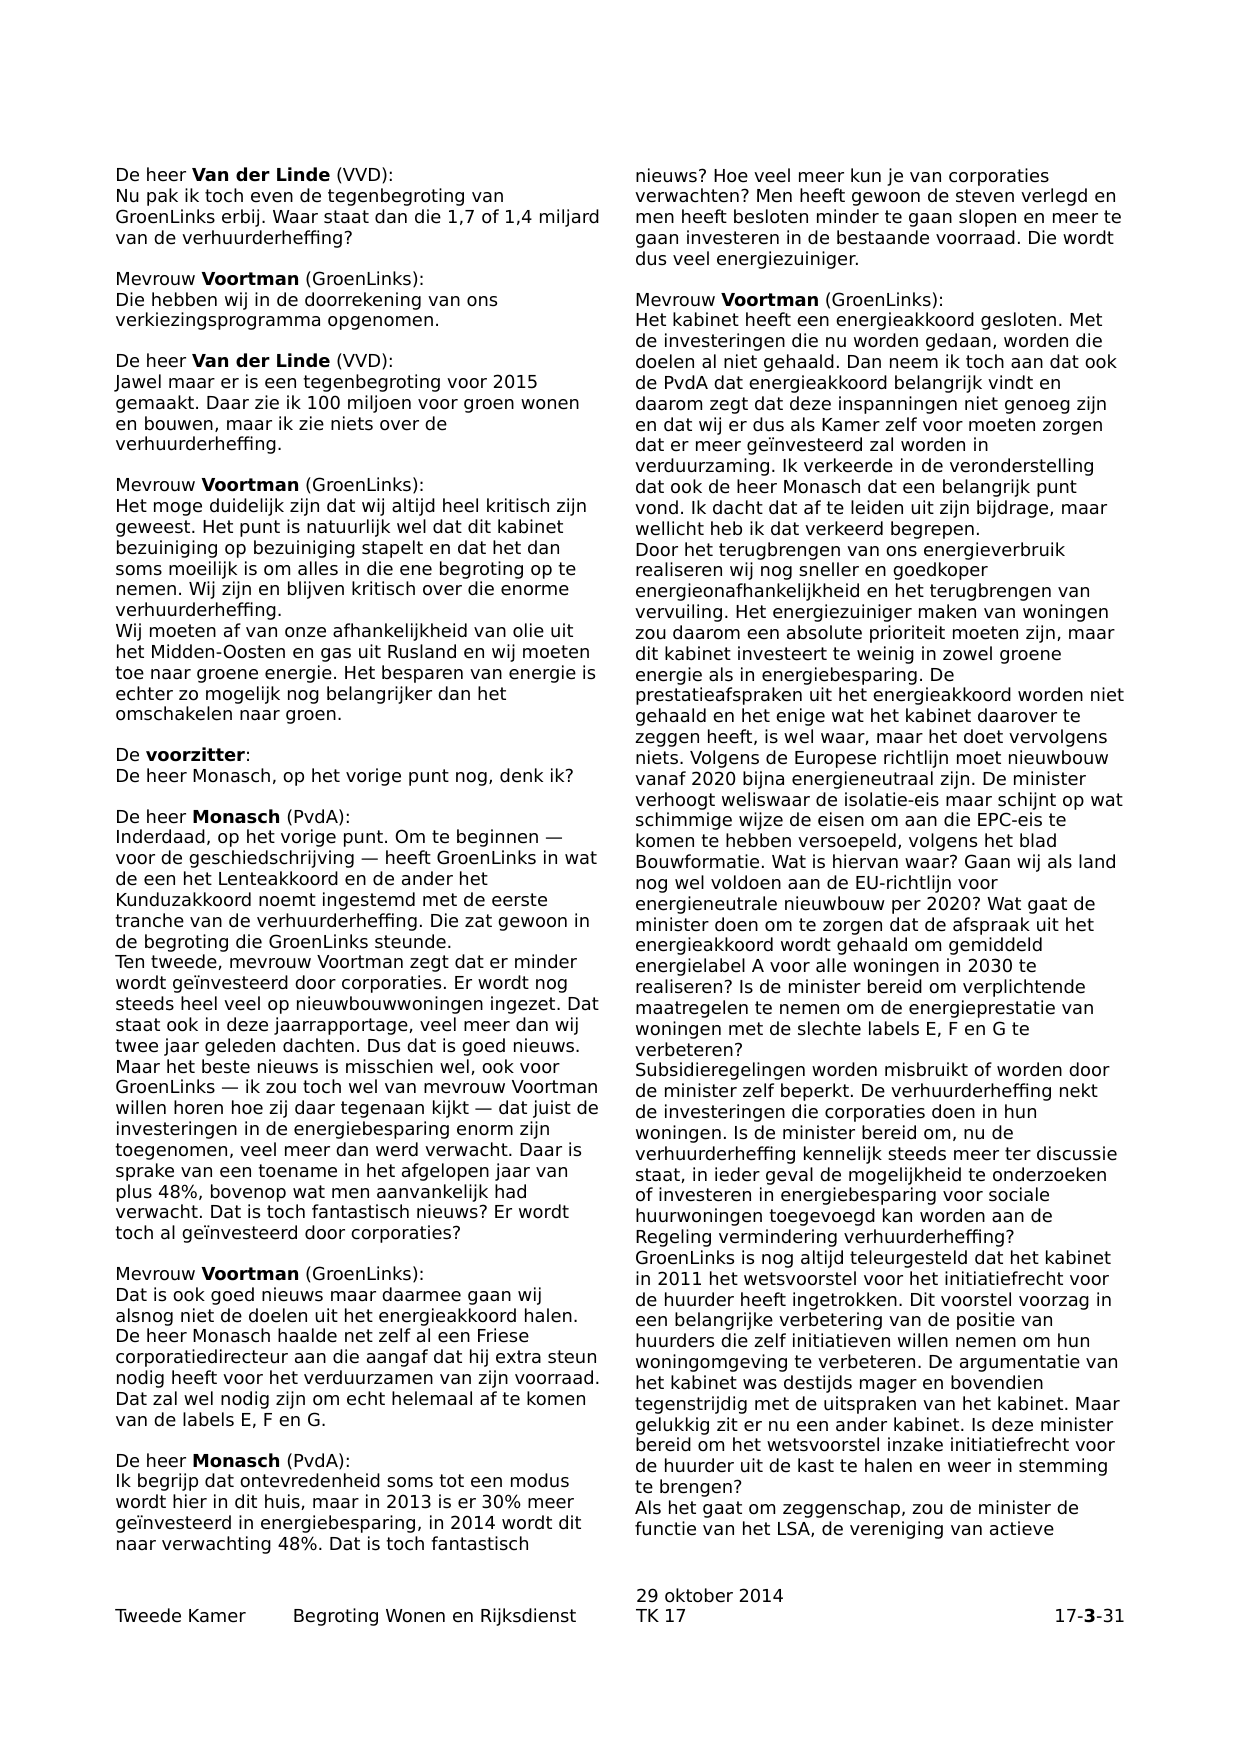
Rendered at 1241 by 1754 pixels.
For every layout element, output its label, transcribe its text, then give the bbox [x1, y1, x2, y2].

text Subsidieregelingen worden misbruikt of worden door de minister zelf beperkt. De verhuurderheffing nekt de investeringen die corporaties doen in hun woningen. Is de minister bereid om, nu de verhuurderheffing kennelijk steeds meer ter discussie staat, in ieder geval de mogelijkheid te onderzoeken of investeren in energiebesparing voor sociale huurwoningen toegevoegd kan worden aan de Regeling vermindering verhuurderheffing? [635, 1060, 1125, 1248]
text Mevrouw Voortman (GroenLinks): [115, 475, 605, 496]
text Door het terugbrengen van ons energieverbruik realiseren wij nog sneller en goedkoper energieonafhankelijkheid en het terugbrengen van vervuiling. Het energiezuiniger maken van woningen zou daarom een absolute prioriteit moeten zijn, maar dit kabinet investeert te weinig in zowel groene energie als in energiebesparing. De prestatieafspraken uit het energieakkoord worden niet gehaald en het enige wat het kabinet daarover te zeggen heeft, is wel waar, maar het doet vervolgens niets. Volgens de Europese richtlijn moet nieuwbouw vanaf 2020 bijna energieneutraal zijn. De minister verhoogt weliswaar de isolatie-eis maar schijnt op wat schimmige wijze de eisen om aan die EPC-eis te komen te hebben versoepeld, volgens het blad Bouwformatie. Wat is hiervan waar? Gaan wij als land nog wel voldoen aan de EU-richtlijn voor energieneutrale nieuwbouw per 2020? Wat gaat de minister doen om te zorgen dat de afspraak uit het energieakkoord wordt gehaald om gemiddeld energielabel A voor alle woningen in 2030 te realiseren? Is de minister bereid om verplichtende maatregelen te nemen om de energieprestatie van woningen met de slechte labels E, F en G te verbeteren? [635, 539, 1125, 1060]
text Mevrouw Voortman (GroenLinks): [635, 289, 1125, 310]
text Het kabinet heeft een energieakkoord gesloten. Met de investeringen die nu worden gedaan, worden die doelen al niet gehaald. Dan neem ik toch aan dat ook de PvdA dat energieakkoord belangrijk vindt en daarom zegt dat deze inspanningen niet genoeg zijn en dat wij er dus als Kamer zelf voor moeten zorgen dat er meer geïnvesteerd zal worden in verduurzaming. Ik verkeerde in de veronderstelling dat ook de heer Monasch dat een belangrijk punt vond. Ik dacht dat af te leiden uit zijn bijdrage, maar wellicht heb ik dat verkeerd begrepen. [635, 310, 1125, 539]
text Mevrouw Voortman (GroenLinks): [115, 268, 605, 289]
text Nu pak ik toch even de tegenbegroting van GroenLinks erbij. Waar staat dan die 1,7 of 1,4 miljard van de verhuurderheffing? [115, 186, 605, 248]
text Inderdaad, op het vorige punt. Om te beginnen — voor de geschiedschrijving — heeft GroenLinks in wat de een het Lenteakkoord en de ander het Kunduzakkoord noemt ingestemd met de eerste tranche van de verhuurderheffing. Die zat gewoon in de begroting die GroenLinks steunde. [115, 827, 605, 952]
text Ik begrijp dat ontevredenheid soms tot een modus wordt hier in dit huis, maar in 2013 is er 30% meer geïnvesteerd in energiebesparing, in 2014 wordt dit naar verwachting 48%. Dat is toch fantastisch [115, 1471, 605, 1554]
text nieuws? Hoe veel meer kun je van corporaties verwachten? Men heeft gewoon de steven verlegd en men heeft besloten minder te gaan slopen en meer te gaan investeren in de bestaande voorraad. Die wordt dus veel energiezuiniger. [635, 165, 1125, 269]
text Ten tweede, mevrouw Voortman zegt dat er minder wordt geïnvesteerd door corporaties. Er wordt nog steeds heel veel op nieuwbouwwoningen ingezet. Dat staat ook in deze jaarrapportage, veel meer dan wij twee jaar geleden dachten. Dus dat is goed nieuws. Maar het beste nieuws is misschien wel, ook voor GroenLinks — ik zou toch wel van mevrouw Voortman willen horen hoe zij daar tegenaan kijkt — dat juist de investeringen in de energiebesparing enorm zijn toegenomen, veel meer dan werd verwacht. Daar is sprake van een toename in het afgelopen jaar van plus 48%, bovenop wat men aanvankelijk had verwacht. Dat is toch fantastisch nieuws? Er wordt toch al geïnvesteerd door corporaties? [115, 952, 605, 1244]
text De heer Monasch, op het vorige punt nog, denk ik? [115, 766, 605, 786]
text Als het gaat om zeggenschap, zou de minister de functie van het LSA, de vereniging van actieve [635, 1498, 1125, 1539]
text De heer Monasch (PvdA): [115, 1450, 605, 1471]
text Jawel maar er is een tegenbegroting voor 2015 gemaakt. Daar zie ik 100 miljoen voor groen wonen en bouwen, maar ik zie niets over de verhuurderheffing. [115, 372, 605, 455]
text Mevrouw Voortman (GroenLinks): [115, 1264, 605, 1284]
text De heer Van der Linde (VVD): [115, 165, 605, 186]
text De voorzitter: [115, 745, 605, 766]
text De heer Van der Linde (VVD): [115, 351, 605, 372]
text Het moge duidelijk zijn dat wij altijd heel kritisch zijn geweest. Het punt is natuurlijk wel dat dit kabinet bezuiniging op bezuiniging stapelt en dat het dan soms moeilijk is om alles in die ene begroting op te nemen. Wij zijn en blijven kritisch over die enorme verhuurderheffing. [115, 496, 605, 621]
text Dat is ook goed nieuws maar daarmee gaan wij alsnog niet de doelen uit het energieakkoord halen. De heer Monasch haalde net zelf al een Friese corporatiedirecteur aan die aangaf dat hij extra steun nodig heeft voor het verduurzamen van zijn voorraad. Dat zal wel nodig zijn om echt helemaal af te komen van de labels E, F en G. [115, 1284, 605, 1430]
text De heer Monasch (PvdA): [115, 806, 605, 827]
text Die hebben wij in de doorrekening van ons verkiezingsprogramma opgenomen. [115, 289, 605, 331]
text Wij moeten af van onze afhankelijkheid van olie uit het Midden-Oosten en gas uit Rusland en wij moeten toe naar groene energie. Het besparen van energie is echter zo mogelijk nog belangrijker dan het omschakelen naar groen. [115, 621, 605, 725]
text GroenLinks is nog altijd teleurgesteld dat het kabinet in 2011 het wetsvoorstel voor het initiatiefrecht voor de huurder heeft ingetrokken. Dit voorstel voorzag in een belangrijke verbetering van de positie van huurders die zelf initiatieven willen nemen om hun woningomgeving te verbeteren. De argumentatie van het kabinet was destijds mager en bovendien tegenstrijdig met de uitspraken van het kabinet. Maar gelukkig zit er nu een ander kabinet. Is deze minister bereid om het wetsvoorstel inzake initiatiefrecht voor de huurder uit de kast te halen en weer in stemming te brengen? [635, 1248, 1125, 1498]
